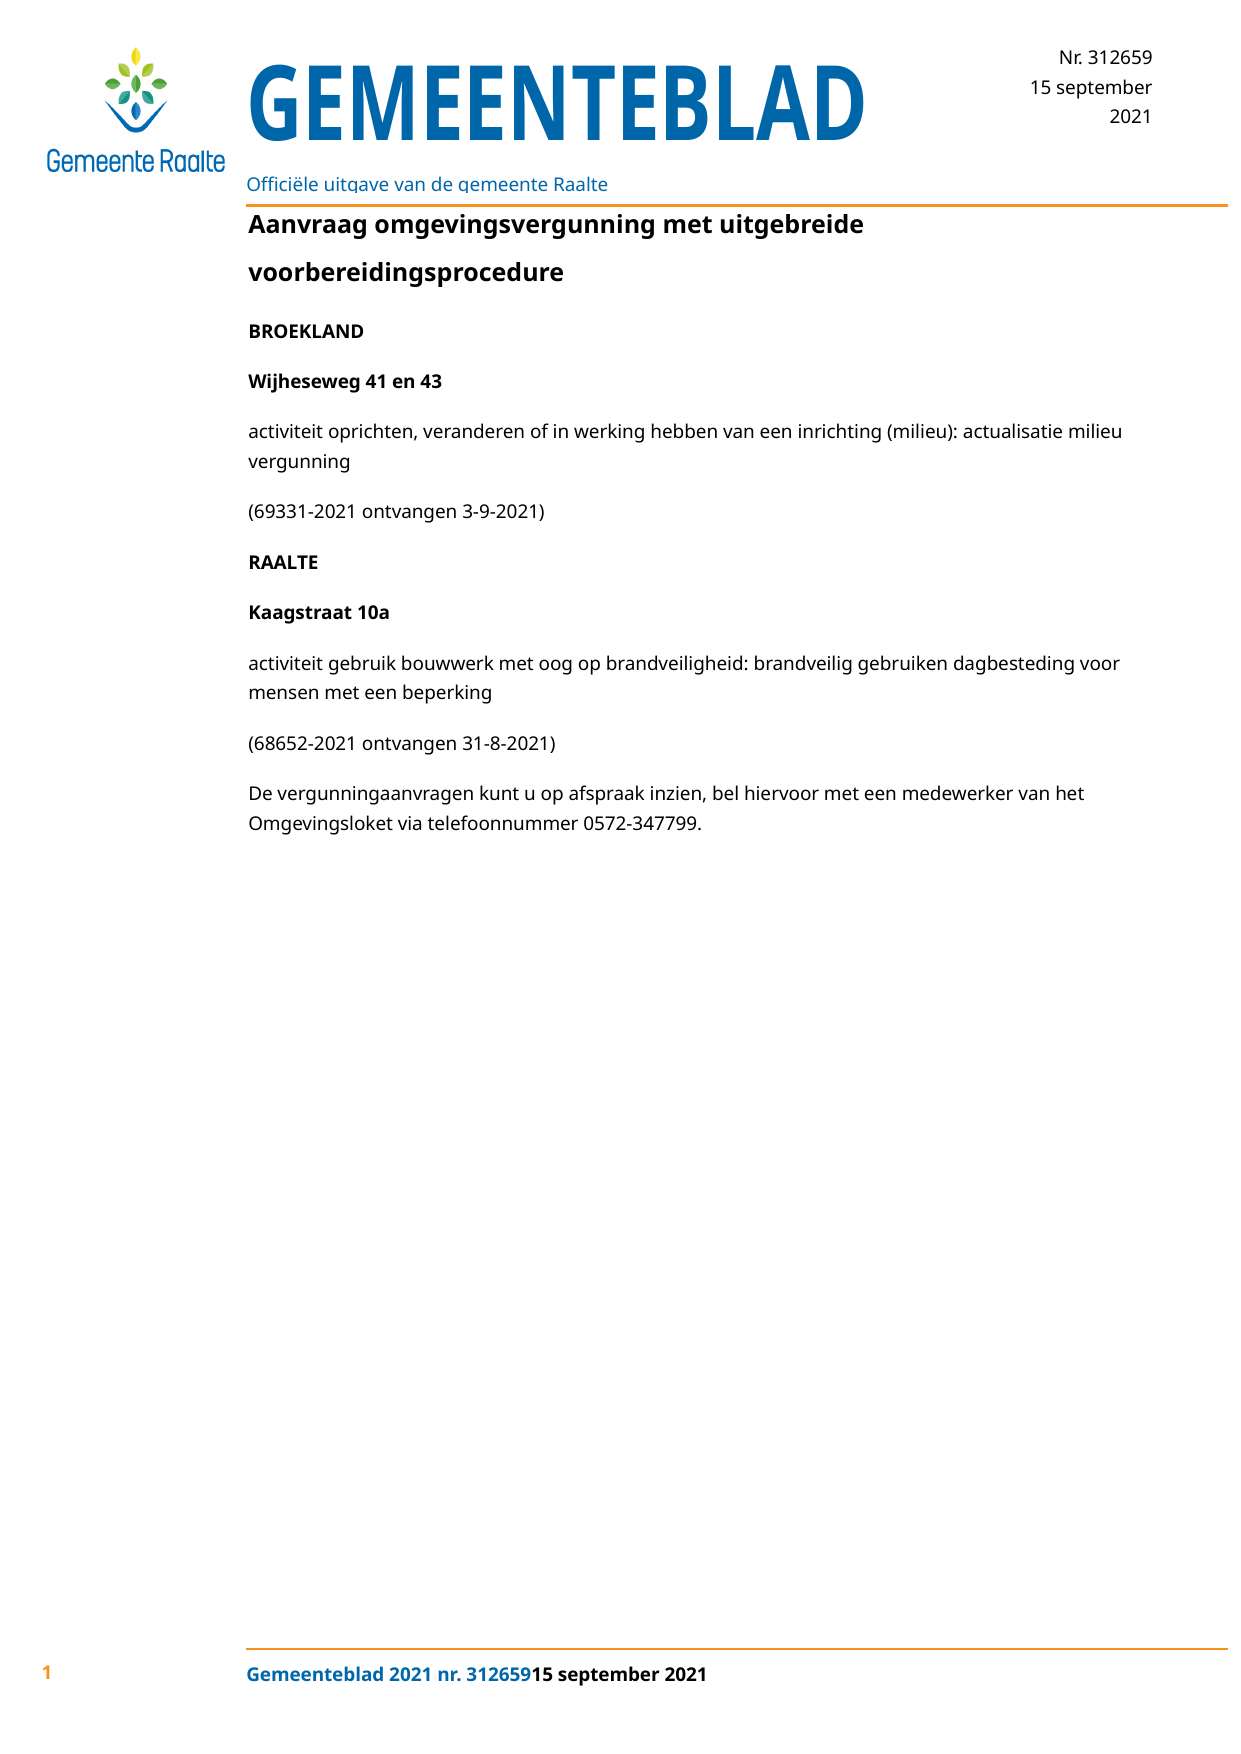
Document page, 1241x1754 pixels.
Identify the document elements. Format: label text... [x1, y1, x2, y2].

text (68652-2021 ontvangen 31-8-2021) [248, 730, 1152, 756]
text Wijheseweg 41 en 43 [248, 368, 1152, 394]
text activiteit oprichten, veranderen of in werking hebben van een inrichting (milieu): actualisatie milieu vergunning [248, 419, 1152, 474]
text Kaagstraat 10a [248, 599, 1152, 625]
text RAALTE [248, 549, 1152, 575]
text activiteit gebruik bouwwerk met oog op brandveiligheid: brandveilig gebruiken dagbesteding voor mensen met een beperking [248, 650, 1152, 705]
text De vergunningaanvragen kunt u op afspraak inzien, bel hiervoor met een medewerker van het Omgevingsloket via telefoonnummer 0572-347799. [248, 780, 1152, 836]
text BROEKLAND [248, 318, 1152, 344]
picture [41, 47, 231, 172]
text Aanvraag omgevingsvergunning met uitgebreide voorbereidingsprocedure [248, 207, 1152, 288]
text (69331-2021 ontvangen 3-9-2021) [248, 499, 1152, 524]
